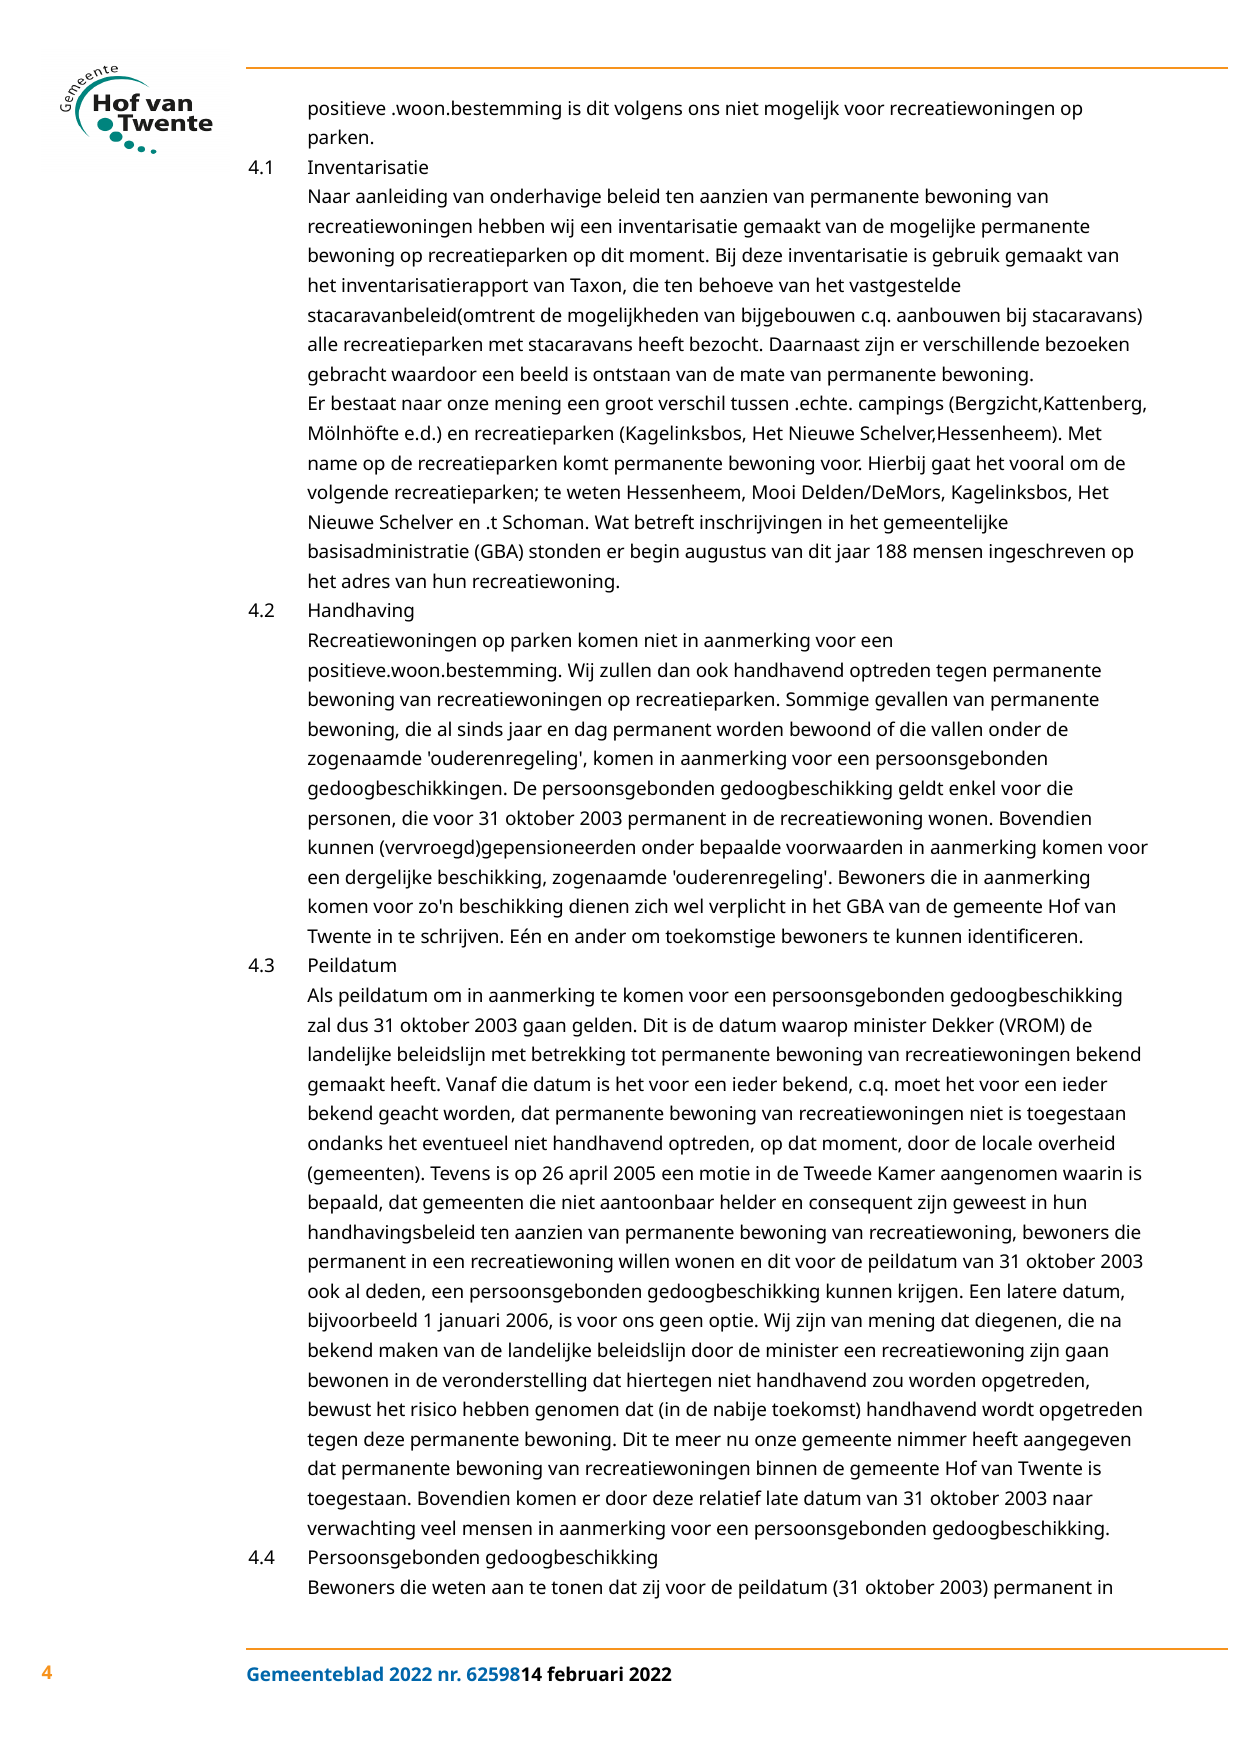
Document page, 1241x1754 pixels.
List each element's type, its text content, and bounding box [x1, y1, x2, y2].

picture [41, 47, 231, 172]
list Recreatiewoningen op parken komen niet in aanmerking voor een positieve.woon.bestemming. Wij zullen dan ook handhavend optreden tegen permanente bewoning van recreatiewoningen op recreatieparken. Sommige gevallen van permanente bewoning, die al sinds jaar en dag permanent worden bewoond of die vallen onder de zogenaamde 'ouderenregeling', komen in aanmerking voor een persoonsgebonden gedoogbeschikkingen. De persoonsgebonden gedoogbeschikking geldt enkel voor die personen, die voor 31 oktober 2003 permanent in de recreatiewoning wonen. Bovendien kunnen (vervroegd)gepensioneerden onder bepaalde voorwaarden in aanmerking komen voor een dergelijke beschikking, zogenaamde 'ouderenregeling'. Bewoners die in aanmerking komen voor zo'n beschikking dienen zich wel verplicht in het GBA van de gemeente Hof van Twente in te schrijven. Eén en ander om toekomstige bewoners te kunnen identificeren. [248, 627, 1152, 949]
list Inventarisatie [248, 154, 1152, 180]
list positieve .woon.bestemming is dit volgens ons niet mogelijk voor recreatiewoningen op parken. [248, 95, 1152, 150]
list Als peildatum om in aanmerking te komen voor een persoonsgebonden gedoogbeschikking zal dus 31 oktober 2003 gaan gelden. Dit is de datum waarop minister Dekker (VROM) de landelijke beleidslijn met betrekking tot permanente bewoning van recreatiewoningen bekend gemaakt heeft. Vanaf die datum is het voor een ieder bekend, c.q. moet het voor een ieder bekend geacht worden, dat permanente bewoning van recreatiewoningen niet is toegestaan ondanks het eventueel niet handhavend optreden, op dat moment, door de locale overheid (gemeenten). Tevens is op 26 april 2005 een motie in de Tweede Kamer aangenomen waarin is bepaald, dat gemeenten die niet aantoonbaar helder en consequent zijn geweest in hun handhavingsbeleid ten aanzien van permanente bewoning van recreatiewoning, bewoners die permanent in een recreatiewoning willen wonen en dit voor de peildatum van 31 oktober 2003 ook al deden, een persoonsgebonden gedoogbeschikking kunnen krijgen. Een latere datum, bijvoorbeeld 1 januari 2006, is voor ons geen optie. Wij zijn van mening dat diegenen, die na bekend maken van de landelijke beleidslijn door de minister een recreatiewoning zijn gaan bewonen in de veronderstelling dat hiertegen niet handhavend zou worden opgetreden, bewust het risico hebben genomen dat (in de nabije toekomst) handhavend wordt opgetreden tegen deze permanente bewoning. Dit te meer nu onze gemeente nimmer heeft aangegeven dat permanente bewoning van recreatiewoningen binnen de gemeente Hof van Twente is toegestaan. Bovendien komen er door deze relatief late datum van 31 oktober 2003 naar verwachting veel mensen in aanmerking voor een persoonsgebonden gedoogbeschikking. [248, 982, 1152, 1541]
list Naar aanleiding van onderhavige beleid ten aanzien van permanente bewoning van recreatiewoningen hebben wij een inventarisatie gemaakt van de mogelijke permanente bewoning op recreatieparken op dit moment. Bij deze inventarisatie is gebruik gemaakt van het inventarisatierapport van Taxon, die ten behoeve van het vastgestelde stacaravanbeleid(omtrent de mogelijkheden van bijgebouwen c.q. aanbouwen bij stacaravans) alle recreatieparken met stacaravans heeft bezocht. Daarnaast zijn er verschillende bezoeken gebracht waardoor een beeld is ontstaan van de mate van permanente bewoning. [248, 183, 1152, 387]
list Er bestaat naar onze mening een groot verschil tussen .echte. campings (Bergzicht,Kattenberg, Mölnhöfte e.d.) en recreatieparken (Kagelinksbos, Het Nieuwe Schelver,Hessenheem). Met name op de recreatieparken komt permanente bewoning voor. Hierbij gaat het vooral om de volgende recreatieparken; te weten Hessenheem, Mooi Delden/DeMors, Kagelinksbos, Het Nieuwe Schelver en .t Schoman. Wat betreft inschrijvingen in het gemeentelijke basisadministratie (GBA) stonden er begin augustus van dit jaar 188 mensen ingeschreven op het adres van hun recreatiewoning. [248, 391, 1152, 594]
list Persoonsgebonden gedoogbeschikking [248, 1544, 1152, 1570]
list Handhaving [248, 598, 1152, 623]
list Peildatum [248, 953, 1152, 978]
list Bewoners die weten aan te tonen dat zij voor de peildatum (31 oktober 2003) permanent in [248, 1574, 1152, 1600]
